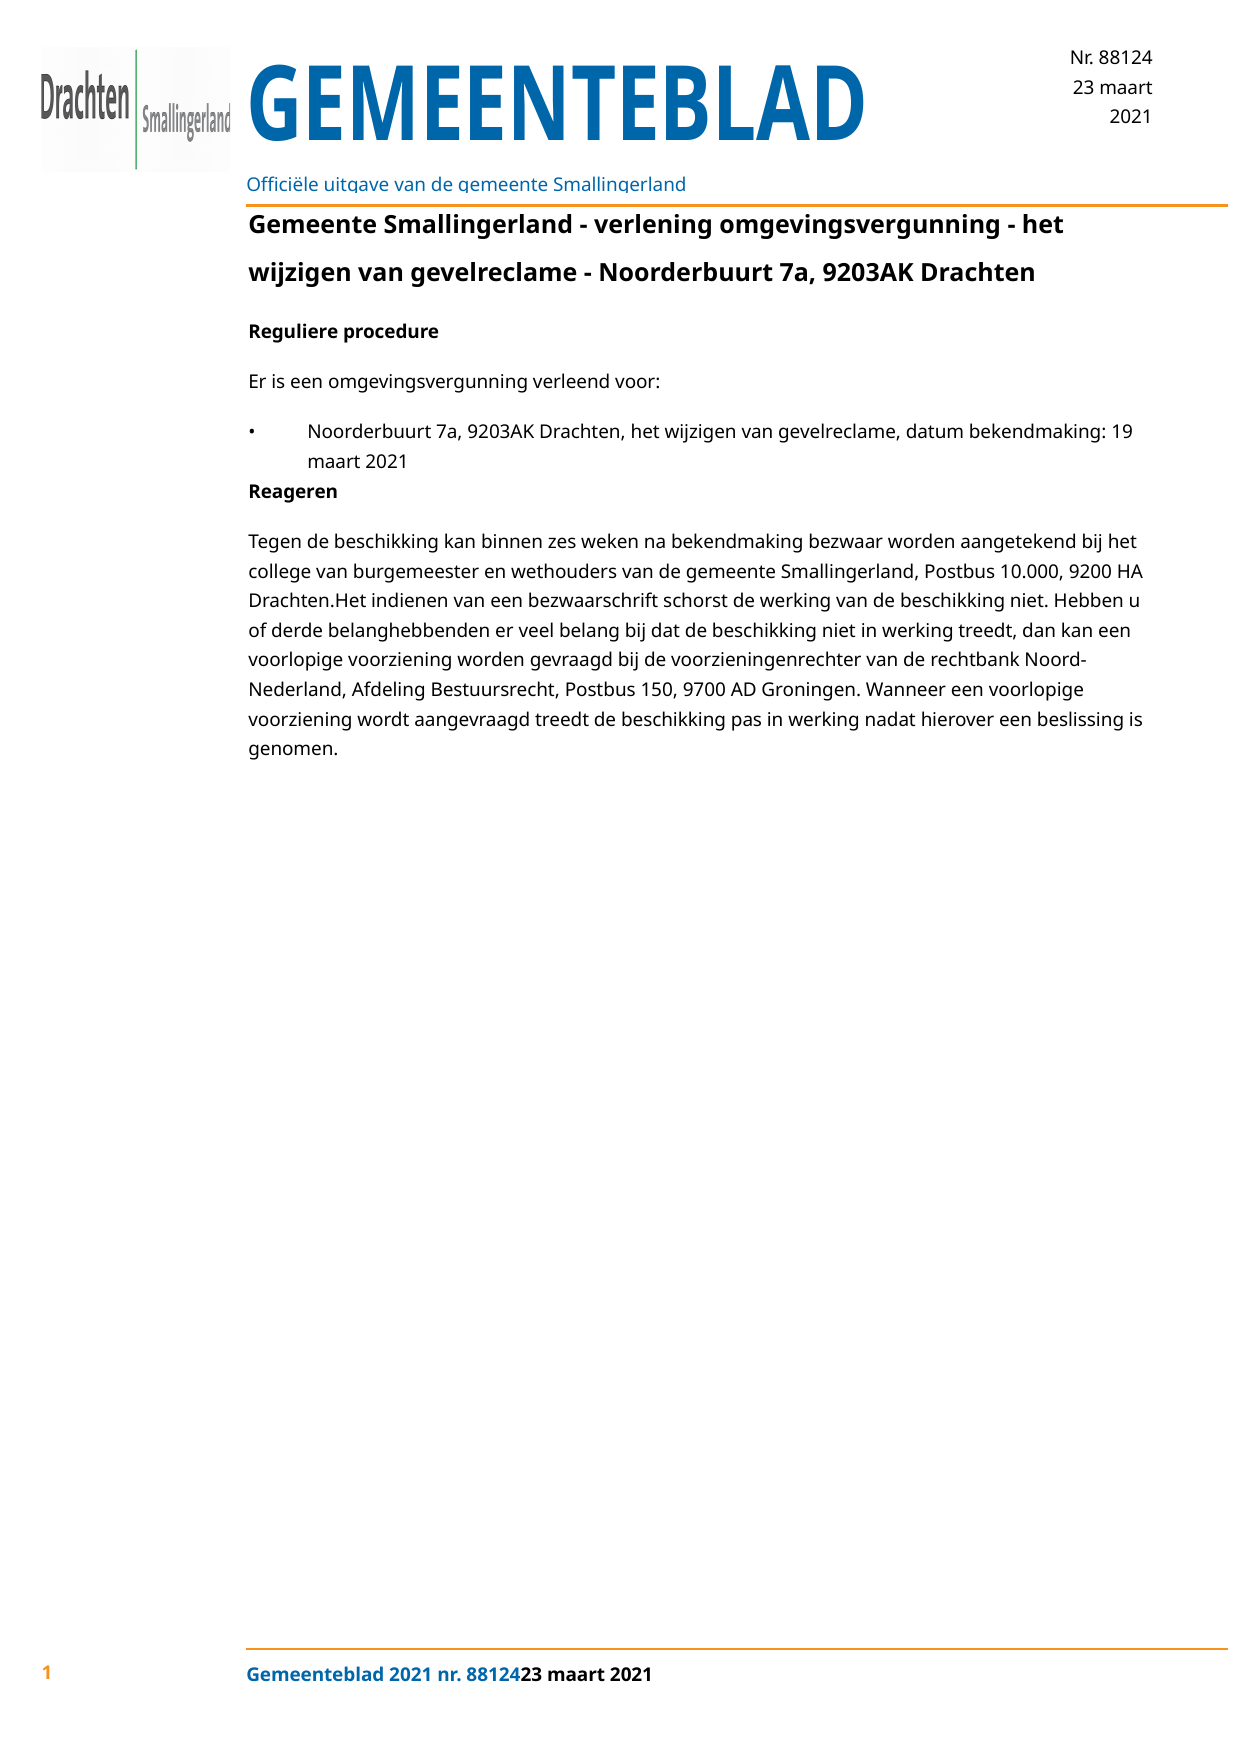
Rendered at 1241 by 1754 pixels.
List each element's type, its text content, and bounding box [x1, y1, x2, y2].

picture [41, 47, 231, 172]
list Noorderbuurt 7a, 9203AK Drachten, het wijzigen van gevelreclame, datum bekendmaking: 19 maart 2021 [248, 419, 1152, 474]
text Reageren [248, 478, 1152, 504]
text Tegen de beschikking kan binnen zes weken na bekendmaking bezwaar worden aangetekend bij het college van burgemeester en wethouders van de gemeente Smallingerland, Postbus 10.000, 9200 HA Drachten.Het indienen van een bezwaarschrift schorst de werking van de beschikking niet. Hebben u of derde belanghebbenden er veel belang bij dat de beschikking niet in werking treedt, dan kan een voorlopige voorziening worden gevraagd bij de voorzieningenrechter van de rechtbank Noord-Nederland, Afdeling Bestuursrecht, Postbus 150, 9700 AD Groningen. Wanneer een voorlopige voorziening wordt aangevraagd treedt de beschikking pas in werking nadat hierover een beslissing is genomen. [248, 528, 1152, 761]
text Reguliere procedure [248, 318, 1152, 344]
text Er is een omgevingsvergunning verleend voor: [248, 368, 1152, 394]
text Gemeente Smallingerland - verlening omgevingsvergunning - het wijzigen van gevelreclame - Noorderbuurt 7a, 9203AK Drachten [248, 207, 1152, 288]
